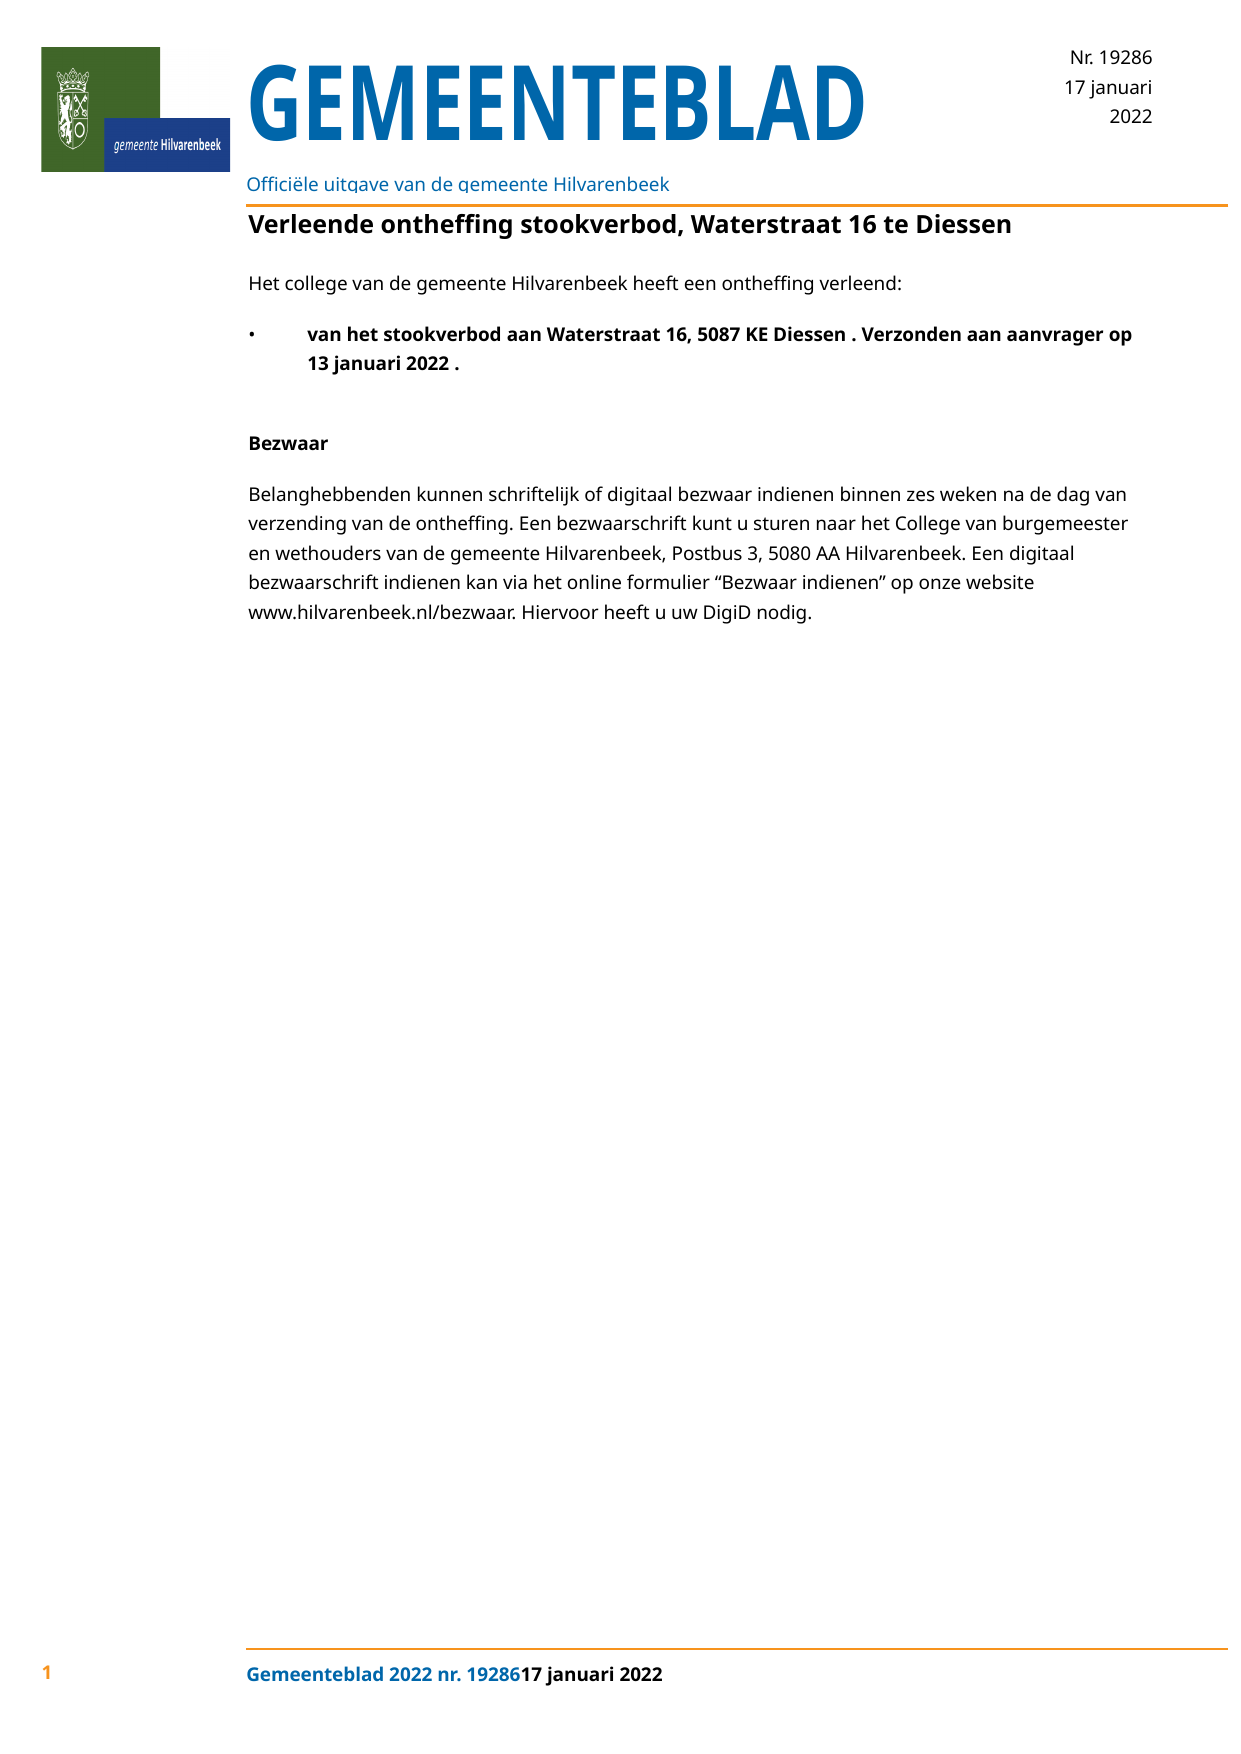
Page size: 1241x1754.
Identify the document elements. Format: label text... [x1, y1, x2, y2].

text Belanghebbenden kunnen schriftelijk of digitaal bezwaar indienen binnen zes weken na de dag van verzending van de ontheffing. Een bezwaarschrift kunt u sturen naar het College van burgemeester en wethouders van de gemeente Hilvarenbeek, Postbus 3, 5080 AA Hilvarenbeek. Een digitaal bezwaarschrift indienen kan via het online formulier “Bezwaar indienen” op onze website www.hilvarenbeek.nl/bezwaar. Hiervoor heeft u uw DigiD nodig. [248, 481, 1152, 625]
picture [41, 47, 231, 172]
text Verleende ontheffing stookverbod, Waterstraat 16 te Diessen [248, 207, 1152, 241]
text Bezwaar [248, 430, 1152, 456]
list van het stookverbod aan Waterstraat 16, 5087 KE Diessen . Verzonden aan aanvrager op 13 januari 2022 . [248, 321, 1152, 376]
text Het college van de gemeente Hilvarenbeek heeft een ontheffing verleend: [248, 270, 1152, 296]
